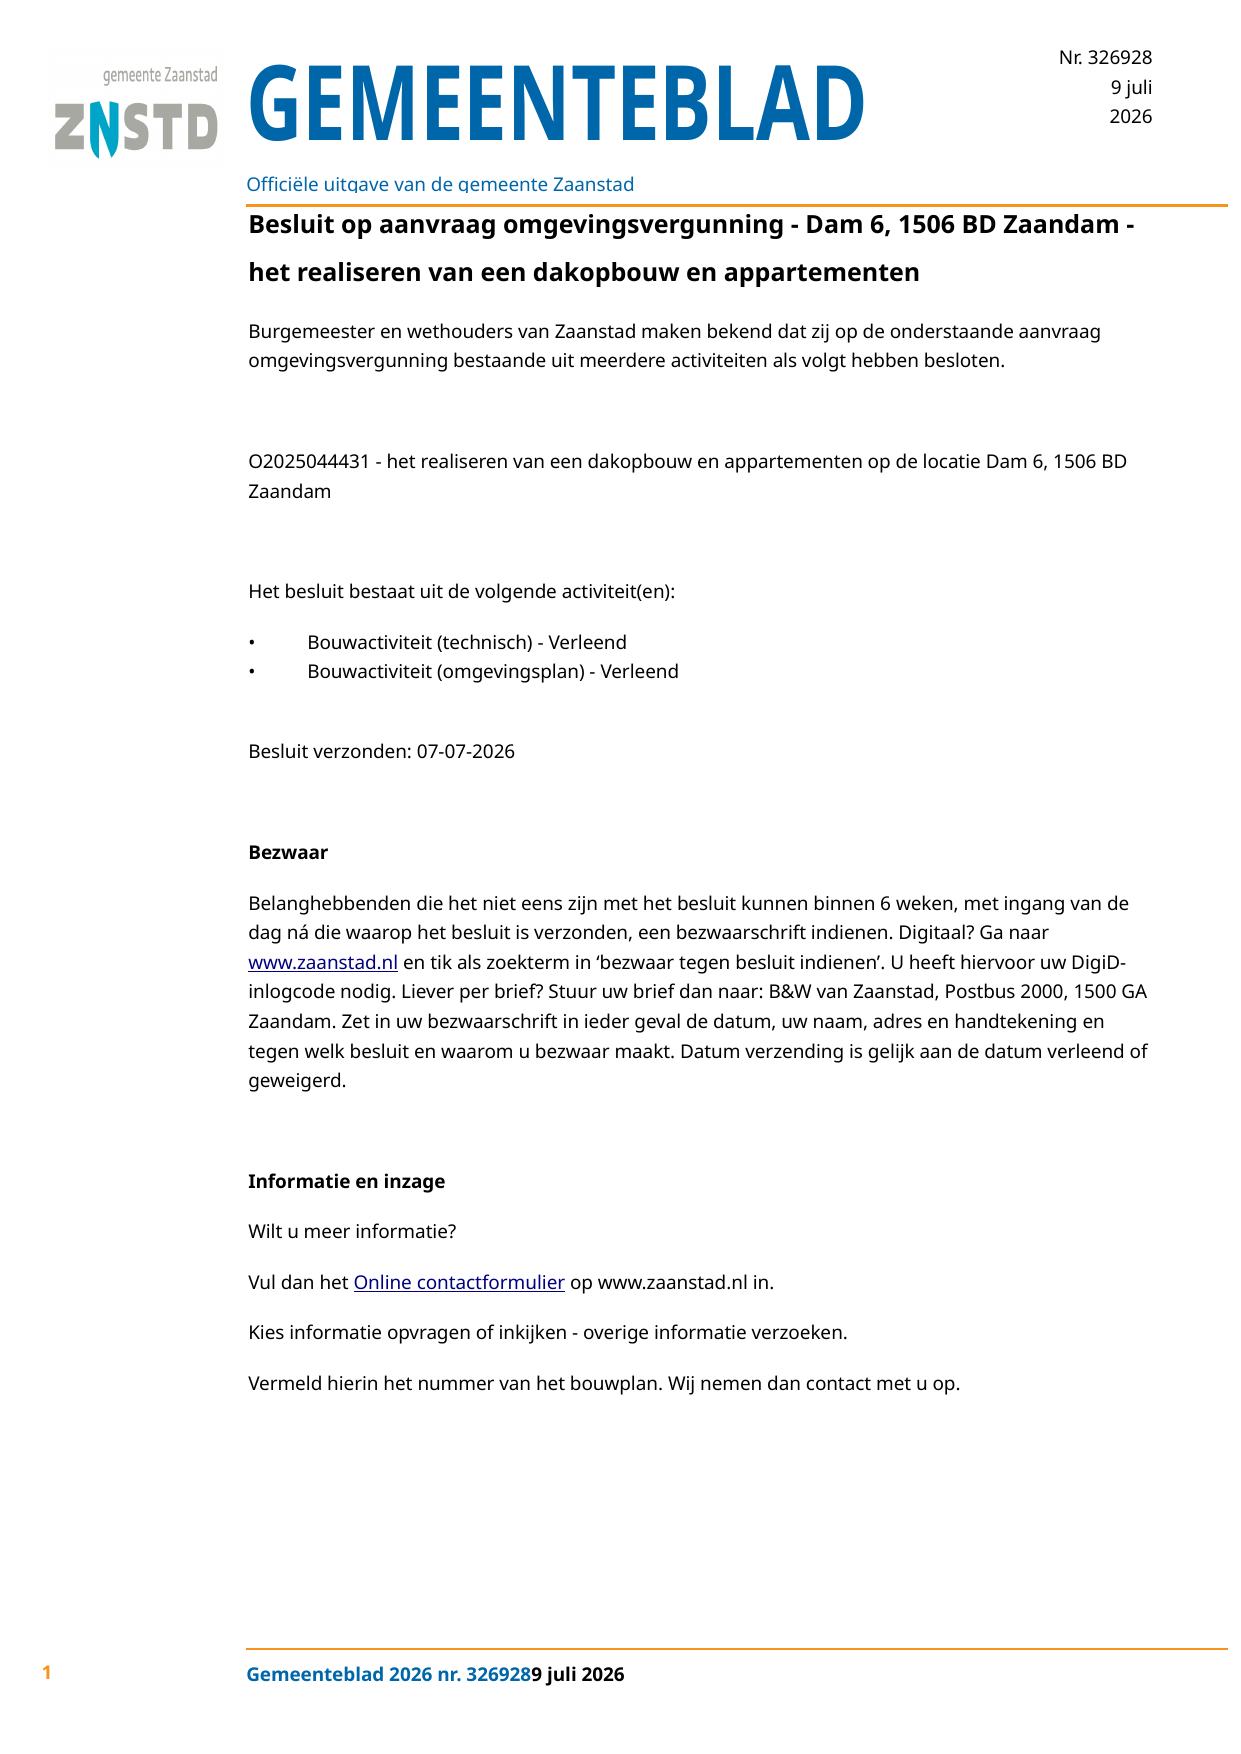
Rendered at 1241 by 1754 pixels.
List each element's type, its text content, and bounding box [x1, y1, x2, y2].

text Vul dan het Online contactformulier op www.zaanstad.nl in. [248, 1269, 1152, 1295]
text Bezwaar [248, 839, 1152, 865]
text Vermeld hierin het nummer van het bouwplan. Wij nemen dan contact met u op. [248, 1370, 1152, 1396]
text Wilt u meer informatie? [248, 1219, 1152, 1244]
text Burgemeester en wethouders van Zaanstad maken bekend dat zij op de onderstaande aanvraag omgevingsvergunning bestaande uit meerdere activiteiten als volgt hebben besloten. [248, 318, 1152, 373]
text Informatie en inzage [248, 1168, 1152, 1194]
text Besluit op aanvraag omgevingsvergunning - Dam 6, 1506 BD Zaandam - het realiseren van een dakopbouw en appartementen [248, 207, 1152, 288]
text Besluit verzonden: 07-07-2026 [248, 739, 1152, 764]
list Bouwactiviteit (technisch) - Verleend [248, 629, 1152, 655]
text Belanghebbenden die het niet eens zijn met het besluit kunnen binnen 6 weken, met ingang van de dag ná die waarop het besluit is verzonden, een bezwaarschrift indienen. Digitaal? Ga naar www.zaanstad.nl en tik als zoekterm in ‘bezwaar tegen besluit indienen’. U heeft hiervoor uw DigiD-inlogcode nodig. Liever per brief? Stuur uw brief dan naar: B&W van Zaanstad, Postbus 2000, 1500 GA Zaandam. Zet in uw bezwaarschrift in ieder geval de datum, uw naam, adres en handtekening en tegen welk besluit en waarom u bezwaar maakt. Datum verzending is gelijk aan de datum verleend of geweigerd. [248, 890, 1152, 1093]
list Bouwactiviteit (omgevingsplan) - Verleend [248, 659, 1152, 684]
picture [41, 47, 231, 172]
text O2025044431 - het realiseren van een dakopbouw en appartementen op de locatie Dam 6, 1506 BD Zaandam [248, 448, 1152, 504]
text Kies informatie opvragen of inkijken - overige informatie verzoeken. [248, 1319, 1152, 1345]
text Het besluit bestaat uit de volgende activiteit(en): [248, 579, 1152, 604]
